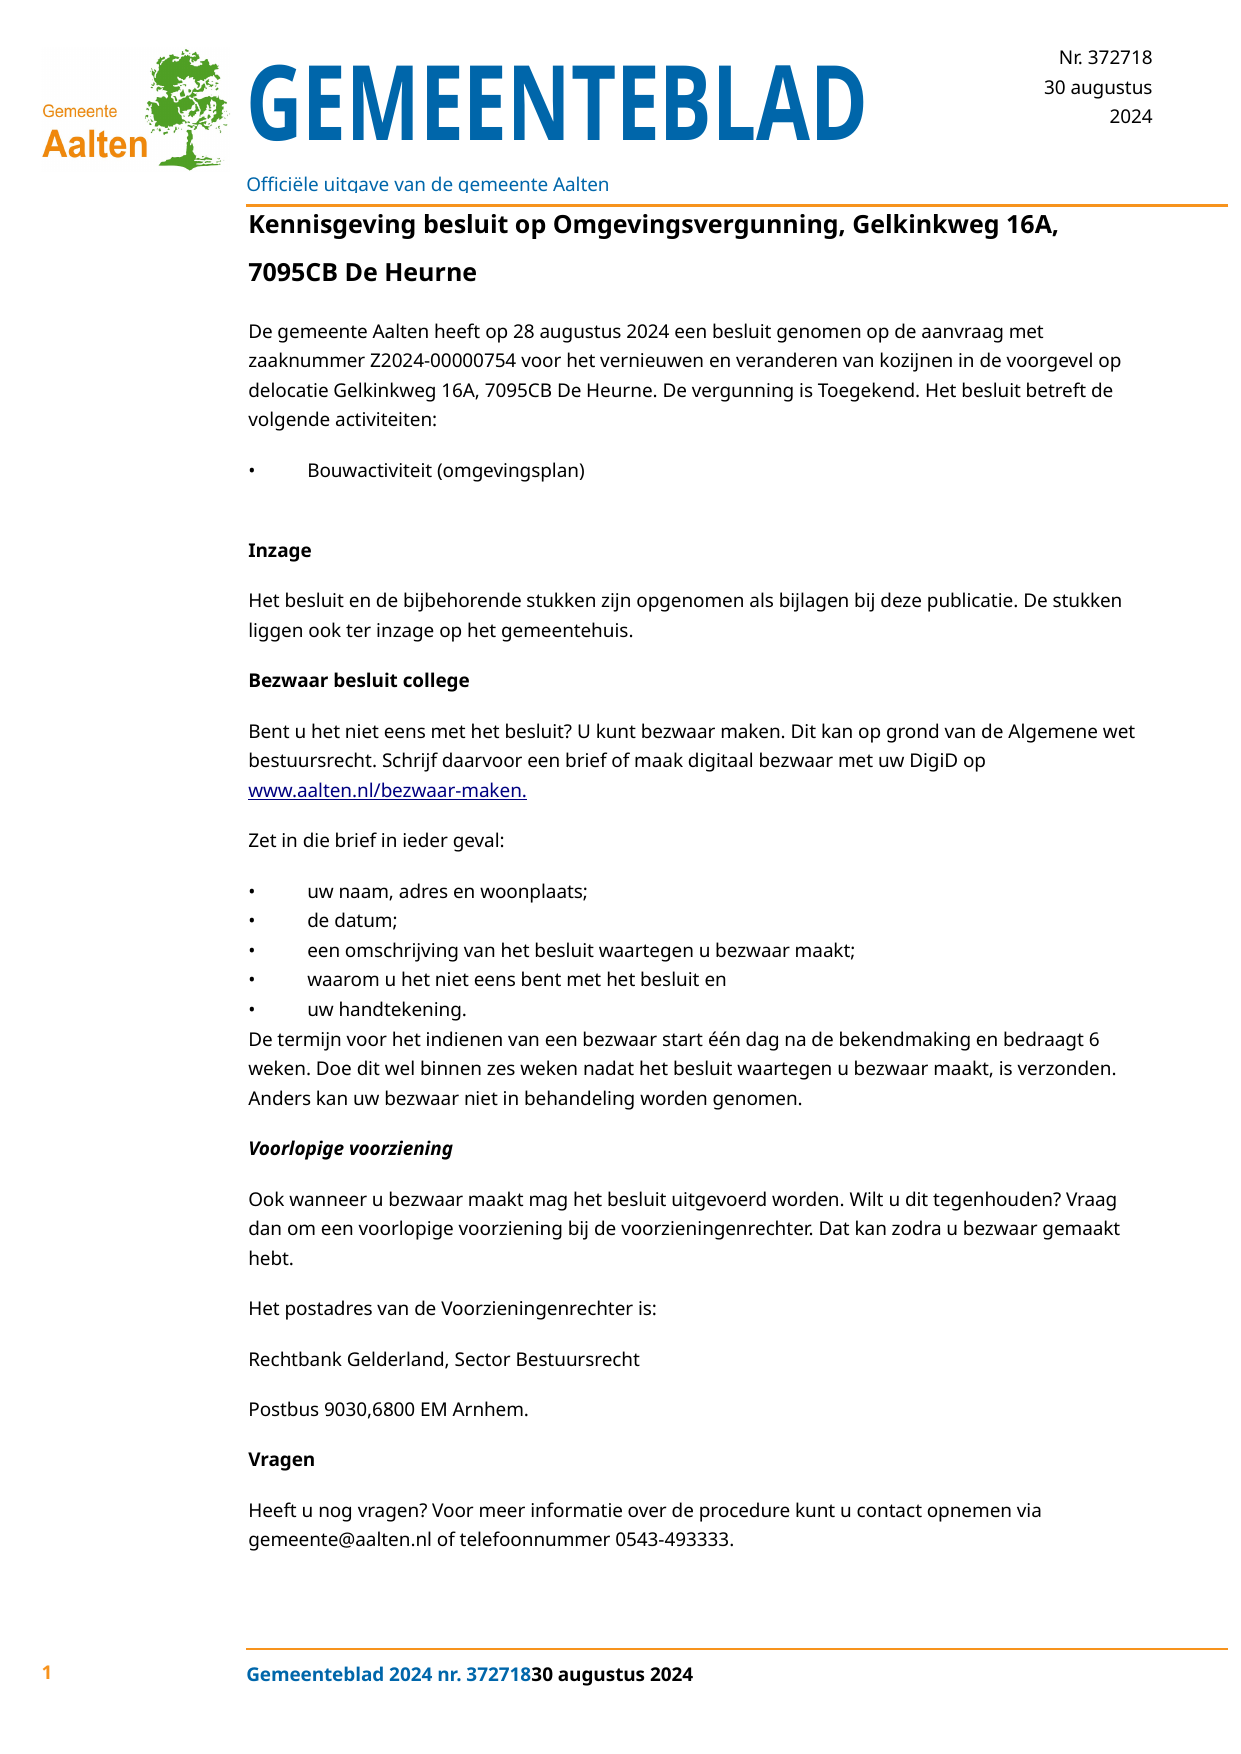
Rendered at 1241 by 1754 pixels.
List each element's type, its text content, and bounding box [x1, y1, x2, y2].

text Heeft u nog vragen? Voor meer informatie over de procedure kunt u contact opnemen via gemeente@aalten.nl of telefoonnummer 0543-493333. [248, 1497, 1152, 1552]
list de datum; [248, 907, 1152, 933]
text Postbus 9030,6800 EM Arnhem. [248, 1396, 1152, 1422]
list Bouwactiviteit (omgevingsplan) [248, 457, 1152, 483]
text Het besluit en de bijbehorende stukken zijn opgenomen als bijlagen bij deze publicatie. De stukken liggen ook ter inzage op het gemeentehuis. [248, 587, 1152, 643]
text De gemeente Aalten heeft op 28 augustus 2024 een besluit genomen op de aanvraag met zaaknummer Z2024-00000754 voor het vernieuwen en veranderen van kozijnen in de voorgevel op delocatie Gelkinkweg 16A, 7095CB De Heurne. De vergunning is Toegekend. Het besluit betreft de volgende activiteiten: [248, 318, 1152, 432]
text Kennisgeving besluit op Omgevingsvergunning, Gelkinkweg 16A, 7095CB De Heurne [248, 207, 1152, 288]
list een omschrijving van het besluit waartegen u bezwaar maakt; [248, 937, 1152, 963]
list uw handtekening. [248, 996, 1152, 1022]
text Rechtbank Gelderland, Sector Bestuursrecht [248, 1346, 1152, 1372]
text Zet in die brief in ieder geval: [248, 827, 1152, 853]
picture [41, 47, 231, 172]
text Inzage [248, 537, 1152, 563]
text Ook wanneer u bezwaar maakt mag het besluit uitgevoerd worden. Wilt u dit tegenhouden? Vraag dan om een voorlopige voorziening bij de voorzieningenrechter. Dat kan zodra u bezwaar gemaakt hebt. [248, 1186, 1152, 1271]
text De termijn voor het indienen van een bezwaar start één dag na de bekendmaking en bedraagt 6 weken. Doe dit wel binnen zes weken nadat het besluit waartegen u bezwaar maakt, is verzonden. Anders kan uw bezwaar niet in behandeling worden genomen. [248, 1026, 1152, 1111]
text Bent u het niet eens met het besluit? U kunt bezwaar maken. Dit kan op grond van de Algemene wet bestuursrecht. Schrijf daarvoor een brief of maak digitaal bezwaar met uw DigiD op www.aalten.nl/bezwaar-maken. [248, 718, 1152, 803]
text Vragen [248, 1447, 1152, 1472]
list waarom u het niet eens bent met het besluit en [248, 967, 1152, 992]
text Het postadres van de Voorzieningenrechter is: [248, 1295, 1152, 1321]
text Bezwaar besluit college [248, 667, 1152, 693]
text Voorlopige voorziening [248, 1135, 1152, 1161]
list uw naam, adres en woonplaats; [248, 878, 1152, 904]
